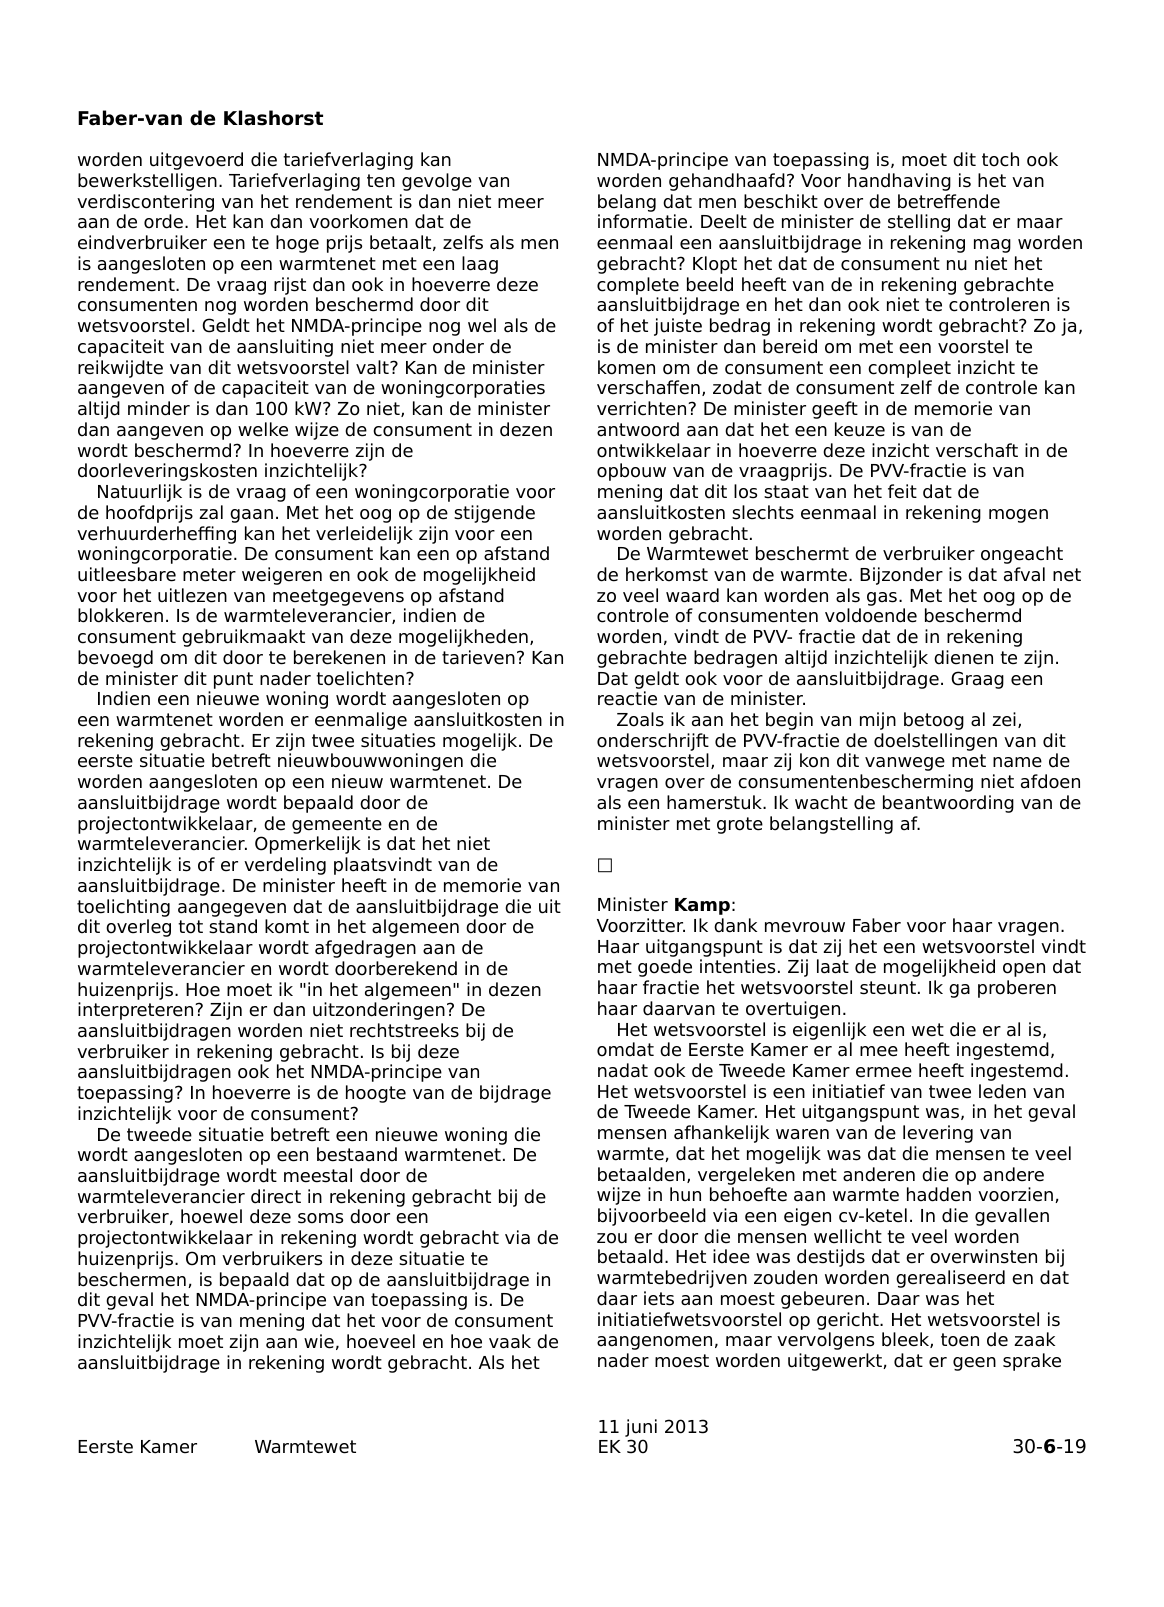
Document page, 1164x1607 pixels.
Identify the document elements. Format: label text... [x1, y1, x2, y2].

text NMDA-principe van toepassing is, moet dit toch ook worden gehandhaafd? Voor handhaving is het van belang dat men beschikt over de betreffende informatie. Deelt de minister de stelling dat er maar eenmaal een aansluitbijdrage in rekening mag worden gebracht? Klopt het dat de consument nu niet het complete beeld heeft van de in rekening gebrachte aansluitbijdrage en het dan ook niet te controleren is of het juiste bedrag in rekening wordt gebracht? Zo ja, is de minister dan bereid om met een voorstel te komen om de consument een compleet inzicht te verschaffen, zodat de consument zelf de controle kan verrichten? De minister geeft in de memorie van antwoord aan dat het een keuze is van de ontwikkelaar in hoeverre deze inzicht verschaft in de opbouw van de vraagprijs. De PVV-fractie is van mening dat dit los staat van het feit dat de aansluitkosten slechts eenmaal in rekening mogen worden gebracht. [596, 150, 1087, 544]
text De Warmtewet beschermt de verbruiker ongeacht de herkomst van de warmte. Bijzonder is dat afval net zo veel waard kan worden als gas. Met het oog op de controle of consumenten voldoende beschermd worden, vindt de PVV- fractie dat de in rekening gebrachte bedragen altijd inzichtelijk dienen te zijn. Dat geldt ook voor de aansluitbijdrage. Graag een reactie van de minister. [596, 544, 1087, 710]
text Minister Kamp: [596, 895, 1087, 916]
text Voorzitter. Ik dank mevrouw Faber voor haar vragen. Haar uitgangspunt is dat zij het een wetsvoorstel vindt met goede intenties. Zij laat de mogelijkheid open dat haar fractie het wetsvoorstel steunt. Ik ga proberen haar daarvan te overtuigen. [596, 916, 1087, 1019]
text Het wetsvoorstel is eigenlijk een wet die er al is, omdat de Eerste Kamer er al mee heeft ingestemd, nadat ook de Tweede Kamer ermee heeft ingestemd. Het wetsvoorstel is een initiatief van twee leden van de Tweede Kamer. Het uitgangspunt was, in het geval mensen afhankelijk waren van de levering van warmte, dat het mogelijk was dat die mensen te veel betaalden, vergeleken met anderen die op andere wijze in hun behoefte aan warmte hadden voorzien, bijvoorbeeld via een eigen cv-ketel. In die gevallen zou er door die mensen wellicht te veel worden betaald. Het idee was destijds dat er overwinsten bij warmtebedrijven zouden worden gerealiseerd en dat daar iets aan moest gebeuren. Daar was het initiatiefwetsvoorstel op gericht. Het wetsvoorstel is aangenomen, maar vervolgens bleek, toen de zaak nader moest worden uitgewerkt, dat er geen sprake [596, 1019, 1087, 1372]
text Indien een nieuwe woning wordt aangesloten op een warmtenet worden er eenmalige aansluitkosten in rekening gebracht. Er zijn twee situaties mogelijk. De eerste situatie betreft nieuwbouwwoningen die worden aangesloten op een nieuw warmtenet. De aansluitbijdrage wordt bepaald door de projectontwikkelaar, de gemeente en de warmteleverancier. Opmerkelijk is dat het niet inzichtelijk is of er verdeling plaatsvindt van de aansluitbijdrage. De minister heeft in de memorie van toelichting aangegeven dat de aansluitbijdrage die uit dit overleg tot stand komt in het algemeen door de projectontwikkelaar wordt afgedragen aan de warmteleverancier en wordt doorberekend in de huizenprijs. Hoe moet ik "in het algemeen" in dezen interpreteren? Zijn er dan uitzonderingen? De aansluitbijdragen worden niet rechtstreeks bij de verbruiker in rekening gebracht. Is bij deze aansluitbijdragen ook het NMDA-principe van toepassing? In hoeverre is de hoogte van de bijdrage inzichtelijk voor de consument? [77, 689, 567, 1124]
text Natuurlijk is de vraag of een woningcorporatie voor de hoofdprijs zal gaan. Met het oog op de stijgende verhuurderheffing kan het verleidelijk zijn voor een woningcorporatie. De consument kan een op afstand uitleesbare meter weigeren en ook de mogelijkheid voor het uitlezen van meetgegevens op afstand blokkeren. Is de warmteleverancier, indien de consument gebruikmaakt van deze mogelijkheden, bevoegd om dit door te berekenen in de tarieven? Kan de minister dit punt nader toelichten? [77, 482, 567, 689]
text De tweede situatie betreft een nieuwe woning die wordt aangesloten op een bestaand warmtenet. De aansluitbijdrage wordt meestal door de warmteleverancier direct in rekening gebracht bij de verbruiker, hoewel deze soms door een projectontwikkelaar in rekening wordt gebracht via de huizenprijs. Om verbruikers in deze situatie te beschermen, is bepaald dat op de aansluitbijdrage in dit geval het NMDA-principe van toepassing is. De PVV-fractie is van mening dat het voor de consument inzichtelijk moet zijn aan wie, hoeveel en hoe vaak de aansluitbijdrage in rekening wordt gebracht. Als het [77, 1124, 567, 1373]
text Zoals ik aan het begin van mijn betoog al zei, onderschrijft de PVV-fractie de doelstellingen van dit wetsvoorstel, maar zij kon dit vanwege met name de vragen over de consumentenbescherming niet afdoen als een hamerstuk. Ik wacht de beantwoording van de minister met grote belangstelling af. [596, 710, 1087, 834]
text □ [596, 854, 1087, 875]
text worden uitgevoerd die tariefverlaging kan bewerkstelligen. Tariefverlaging ten gevolge van verdiscontering van het rendement is dan niet meer aan de orde. Het kan dan voorkomen dat de eindverbruiker een te hoge prijs betaalt, zelfs als men is aangesloten op een warmtenet met een laag rendement. De vraag rijst dan ook in hoeverre deze consumenten nog worden beschermd door dit wetsvoorstel. Geldt het NMDA-principe nog wel als de capaciteit van de aansluiting niet meer onder de reikwijdte van dit wetsvoorstel valt? Kan de minister aangeven of de capaciteit van de woningcorporaties altijd minder is dan 100 kW? Zo niet, kan de minister dan aangeven op welke wijze de consument in dezen wordt beschermd? In hoeverre zijn de doorleveringskosten inzichtelijk? [77, 150, 567, 482]
